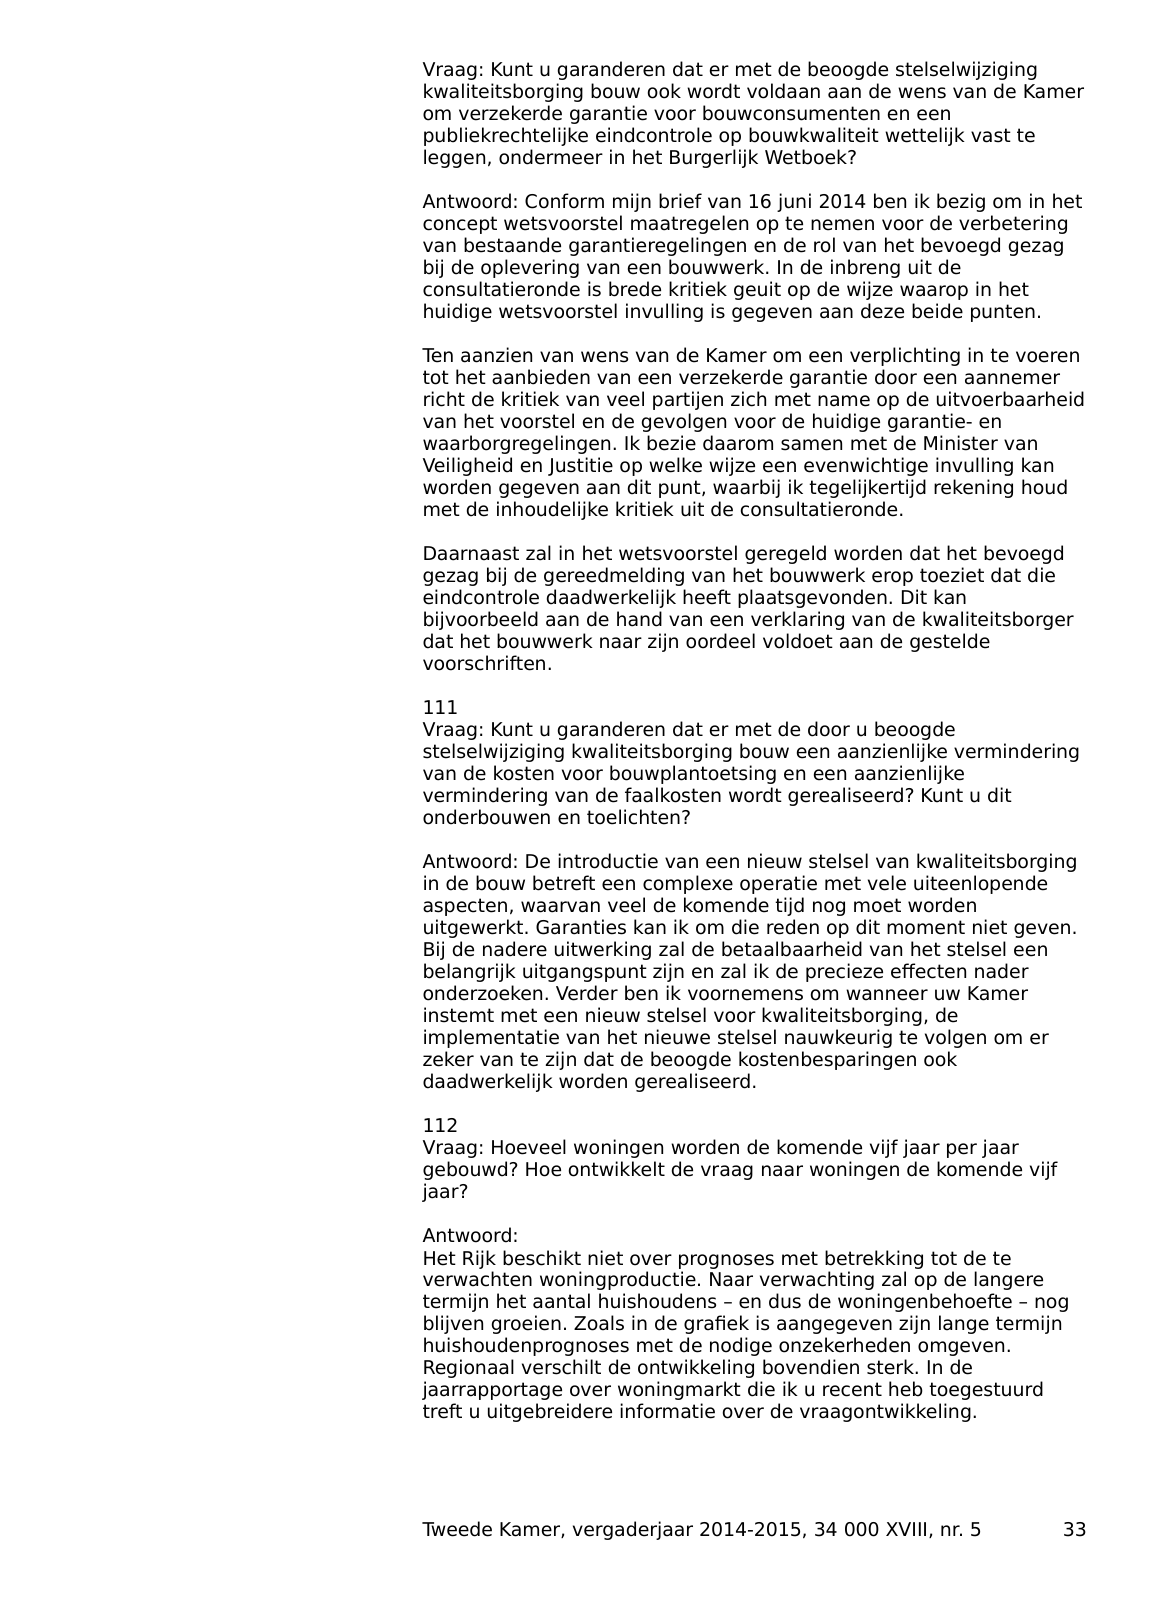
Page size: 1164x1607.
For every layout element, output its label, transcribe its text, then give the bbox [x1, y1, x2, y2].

text Antwoord: [422, 1225, 1087, 1247]
text Antwoord: De introductie van een nieuw stelsel van kwaliteitsborging in de bouw betreft een complexe operatie met vele uiteenlopende aspecten, waarvan veel de komende tijd nog moet worden uitgewerkt. Garanties kan ik om die reden op dit moment niet geven. Bij de nadere uitwerking zal de betaalbaarheid van het stelsel een belangrijk uitgangspunt zijn en zal ik de precieze effecten nader onderzoeken. Verder ben ik voornemens om wanneer uw Kamer instemt met een nieuw stelsel voor kwaliteitsborging, de implementatie van het nieuwe stelsel nauwkeurig te volgen om er zeker van te zijn dat de beoogde kostenbesparingen ook daadwerkelijk worden gerealiseerd. [422, 851, 1087, 1093]
text 111 [422, 697, 1087, 719]
text Vraag: Hoeveel woningen worden de komende vijf jaar per jaar gebouwd? Hoe ontwikkelt de vraag naar woningen de komende vijf jaar? [422, 1137, 1087, 1203]
text Vraag: Kunt u garanderen dat er met de beoogde stelselwijziging kwaliteitsborging bouw ook wordt voldaan aan de wens van de Kamer om verzekerde garantie voor bouwconsumenten en een publiekrechtelijke eindcontrole op bouwkwaliteit wettelijk vast te leggen, ondermeer in het Burgerlijk Wetboek? [422, 59, 1087, 169]
text 112 [422, 1115, 1087, 1137]
text Ten aanzien van wens van de Kamer om een verplichting in te voeren tot het aanbieden van een verzekerde garantie door een aannemer richt de kritiek van veel partijen zich met name op de uitvoerbaarheid van het voorstel en de gevolgen voor de huidige garantie- en waarborgregelingen. Ik bezie daarom samen met de Minister van Veiligheid en Justitie op welke wijze een evenwichtige invulling kan worden gegeven aan dit punt, waarbij ik tegelijkertijd rekening houd met de inhoudelijke kritiek uit de consultatieronde. [422, 345, 1087, 521]
text Daarnaast zal in het wetsvoorstel geregeld worden dat het bevoegd gezag bij de gereedmelding van het bouwwerk erop toeziet dat die eindcontrole daadwerkelijk heeft plaatsgevonden. Dit kan bijvoorbeeld aan de hand van een verklaring van de kwaliteitsborger dat het bouwwerk naar zijn oordeel voldoet aan de gestelde voorschriften. [422, 543, 1087, 675]
text Antwoord: Conform mijn brief van 16 juni 2014 ben ik bezig om in het concept wetsvoorstel maatregelen op te nemen voor de verbetering van bestaande garantieregelingen en de rol van het bevoegd gezag bij de oplevering van een bouwwerk. In de inbreng uit de consultatieronde is brede kritiek geuit op de wijze waarop in het huidige wetsvoorstel invulling is gegeven aan deze beide punten. [422, 191, 1087, 323]
text Het Rijk beschikt niet over prognoses met betrekking tot de te verwachten woningproductie. Naar verwachting zal op de langere termijn het aantal huishoudens – en dus de woningenbehoefte – nog blijven groeien. Zoals in de grafiek is aangegeven zijn lange termijn huishoudenprognoses met de nodige onzekerheden omgeven. Regionaal verschilt de ontwikkeling bovendien sterk. In de jaarrapportage over woningmarkt die ik u recent heb toegestuurd treft u uitgebreidere informatie over de vraagontwikkeling. [422, 1247, 1087, 1423]
text Vraag: Kunt u garanderen dat er met de door u beoogde stelselwijziging kwaliteitsborging bouw een aanzienlijke vermindering van de kosten voor bouwplantoetsing en een aanzienlijke vermindering van de faalkosten wordt gerealiseerd? Kunt u dit onderbouwen en toelichten? [422, 719, 1087, 829]
